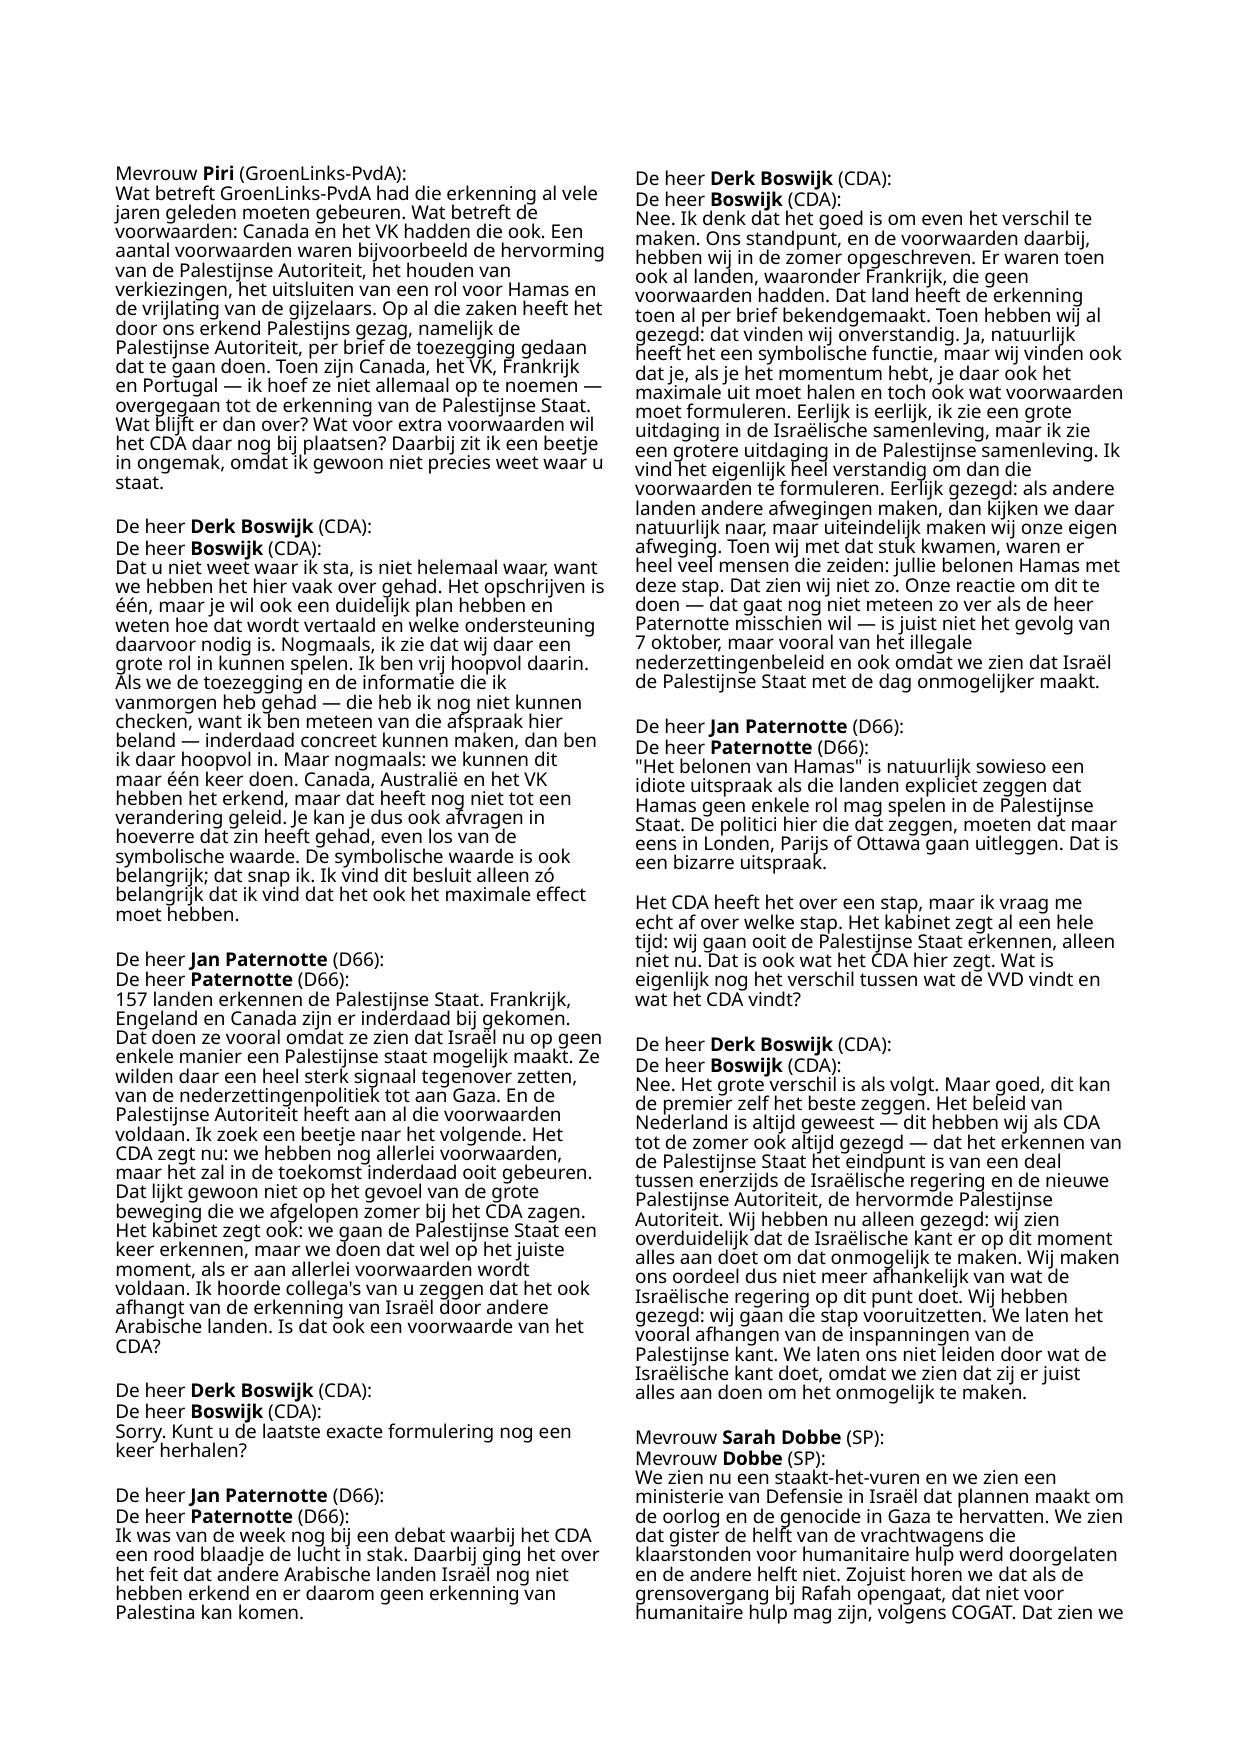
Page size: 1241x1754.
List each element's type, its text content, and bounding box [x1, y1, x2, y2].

text De heer Derk Boswijk (CDA): [635, 165, 1125, 191]
text Dat u niet weet waar ik sta, is niet helemaal waar, want we hebben het hier vaak over gehad. Het opschrijven is één, maar je wil ook een duidelijk plan hebben en weten hoe dat wordt vertaald en welke ondersteuning daarvoor nodig is. Nogmaals, ik zie dat wij daar een grote rol in kunnen spelen. Ik ben vrij hoopvol daarin. Als we de toezegging en de informatie die ik vanmorgen heb gehad — die heb ik nog niet kunnen checken, want ik ben meteen van die afspraak hier beland — inderdaad concreet kunnen maken, dan ben ik daar hoopvol in. Maar nogmaals: we kunnen dit maar één keer doen. Canada, Australië en het VK hebben het erkend, maar dat heeft nog niet tot een verandering geleid. Je kan je dus ook afvragen in hoeverre dat zin heeft gehad, even los van de symbolische waarde. De symbolische waarde is ook belangrijk; dat snap ik. Ik vind dit besluit alleen zó belangrijk dat ik vind dat het ook het maximale effect moet hebben. [115, 559, 605, 925]
text Ik was van de week nog bij een debat waarbij het CDA een rood blaadje de lucht in stak. Daarbij ging het over het feit dat andere Arabische landen Israël nog niet hebben erkend en er daarom geen erkenning van Palestina kan komen. [115, 1527, 605, 1623]
text De heer Derk Boswijk (CDA): [115, 514, 605, 539]
text 157 landen erkennen de Palestijnse Staat. Frankrijk, Engeland en Canada zijn er inderdaad bij gekomen. Dat doen ze vooral omdat ze zien dat Israël nu op geen enkele manier een Palestijnse staat mogelijk maakt. Ze wilden daar een heel sterk signaal tegenover zetten, van de nederzettingenpolitiek tot aan Gaza. En de Palestijnse Autoriteit heeft aan al die voorwaarden voldaan. Ik zoek een beetje naar het volgende. Het CDA zegt nu: we hebben nog allerlei voorwaarden, maar het zal in de toekomst inderdaad ooit gebeuren. Dat lijkt gewoon niet op het gevoel van de grote beweging die we afgelopen zomer bij het CDA zagen. Het kabinet zegt ook: we gaan de Palestijnse Staat een keer erkennen, maar we doen dat wel op het juiste moment, als er aan allerlei voorwaarden wordt voldaan. Ik hoorde collega's van u zeggen dat het ook afhangt van de erkenning van Israël door andere Arabische landen. Is dat ook een voorwaarde van het CDA? [115, 991, 605, 1357]
text De heer Jan Paternotte (D66): [115, 946, 605, 971]
text Wat betreft GroenLinks-PvdA had die erkenning al vele jaren geleden moeten gebeuren. Wat betreft de voorwaarden: Canada en het VK hadden die ook. Een aantal voorwaarden waren bijvoorbeeld de hervorming van de Palestijnse Autoriteit, het houden van verkiezingen, het uitsluiten van een rol voor Hamas en de vrijlating van de gijzelaars. Op al die zaken heeft het door ons erkend Palestijns gezag, namelijk de Palestijnse Autoriteit, per brief de toezegging gedaan dat te gaan doen. Toen zijn Canada, het VK, Frankrijk en Portugal — ik hoef ze niet allemaal op te noemen — overgegaan tot de erkenning van de Palestijnse Staat. Wat blijft er dan over? Wat voor extra voorwaarden wil het CDA daar nog bij plaatsen? Daarbij zit ik een beetje in ongemak, omdat ik gewoon niet precies weet waar u staat. [115, 184, 605, 493]
text De heer Boswijk (CDA): [635, 1057, 1125, 1076]
text Sorry. Kunt u de laatste exacte formulering nog een keer herhalen? [115, 1423, 605, 1461]
text De heer Paternotte (D66): [115, 1508, 605, 1527]
text De heer Boswijk (CDA): [115, 539, 605, 559]
text "Het belonen van Hamas" is natuurlijk sowieso een idiote uitspraak als die landen expliciet zeggen dat Hamas geen enkele rol mag spelen in de Palestijnse Staat. De politici hier die dat zeggen, moeten dat maar eens in Londen, Parijs of Ottawa gaan uitleggen. Dat is een bizarre uitspraak. [635, 758, 1125, 874]
text De heer Boswijk (CDA): [635, 191, 1125, 210]
text Nee. Het grote verschil is als volgt. Maar goed, dit kan de premier zelf het beste zeggen. Het beleid van Nederland is altijd geweest — dit hebben wij als CDA tot de zomer ook altijd gezegd — dat het erkennen van de Palestijnse Staat het eindpunt is van een deal tussen enerzijds de Israëlische regering en de nieuwe Palestijnse Autoriteit, de hervormde Palestijnse Autoriteit. Wij hebben nu alleen gezegd: wij zien overduidelijk dat de Israëlische kant er op dit moment alles aan doet om dat onmogelijk te maken. Wij maken ons oordeel dus niet meer afhankelijk van wat de Israëlische regering op dit punt doet. Wij hebben gezegd: wij gaan die stap vooruitzetten. We laten het vooral afhangen van de inspanningen van de Palestijnse kant. We laten ons niet leiden door wat de Israëlische kant doet, omdat we zien dat zij er juist alles aan doen om het onmogelijk te maken. [635, 1076, 1125, 1403]
text Nee. Ik denk dat het goed is om even het verschil te maken. Ons standpunt, en de voorwaarden daarbij, hebben wij in de zomer opgeschreven. Er waren toen ook al landen, waaronder Frankrijk, die geen voorwaarden hadden. Dat land heeft de erkenning toen al per brief bekendgemaakt. Toen hebben wij al gezegd: dat vinden wij onverstandig. Ja, natuurlijk heeft het een symbolische functie, maar wij vinden ook dat je, als je het momentum hebt, je daar ook het maximale uit moet halen en toch ook wat voorwaarden moet formuleren. Eerlijk is eerlijk, ik zie een grote uitdaging in de Israëlische samenleving, maar ik zie een grotere uitdaging in de Palestijnse samenleving. Ik vind het eigenlijk heel verstandig om dan die voorwaarden te formuleren. Eerlijk gezegd: als andere landen andere afwegingen maken, dan kijken we daar natuurlijk naar, maar uiteindelijk maken wij onze eigen afweging. Toen wij met dat stuk kwamen, waren er heel veel mensen die zeiden: jullie belonen Hamas met deze stap. Dat zien wij niet zo. Onze reactie om dit te doen — dat gaat nog niet meteen zo ver als de heer Paternotte misschien wil — is juist niet het gevolg van 7 oktober, maar vooral van het illegale nederzettingenbeleid en ook omdat we zien dat Israël de Palestijnse Staat met de dag onmogelijker maakt. [635, 210, 1125, 692]
text De heer Derk Boswijk (CDA): [635, 1031, 1125, 1057]
text Mevrouw Sarah Dobbe (SP): [635, 1424, 1125, 1450]
text De heer Derk Boswijk (CDA): [115, 1378, 605, 1403]
text De heer Paternotte (D66): [635, 739, 1125, 758]
text We zien nu een staakt-het-vuren en we zien een ministerie van Defensie in Israël dat plannen maakt om de oorlog en de genocide in Gaza te hervatten. We zien dat gister de helft van de vrachtwagens die klaarstonden voor humanitaire hulp werd doorgelaten en de andere helft niet. Zojuist horen we dat als de grensovergang bij Rafah opengaat, dat niet voor humanitaire hulp mag zijn, volgens COGAT. Dat zien we [635, 1469, 1125, 1623]
text Het CDA heeft het over een stap, maar ik vraag me echt af over welke stap. Het kabinet zegt al een hele tijd: wij gaan ooit de Palestijnse Staat erkennen, alleen niet nu. Dat is ook wat het CDA hier zegt. Wat is eigenlijk nog het verschil tussen wat de VVD vindt en wat het CDA vindt? [635, 894, 1125, 1010]
text De heer Jan Paternotte (D66): [115, 1482, 605, 1508]
text De heer Boswijk (CDA): [115, 1403, 605, 1423]
text Mevrouw Piri (GroenLinks-PvdA): [115, 165, 605, 184]
text De heer Paternotte (D66): [115, 971, 605, 991]
text De heer Jan Paternotte (D66): [635, 713, 1125, 739]
text Mevrouw Dobbe (SP): [635, 1450, 1125, 1469]
